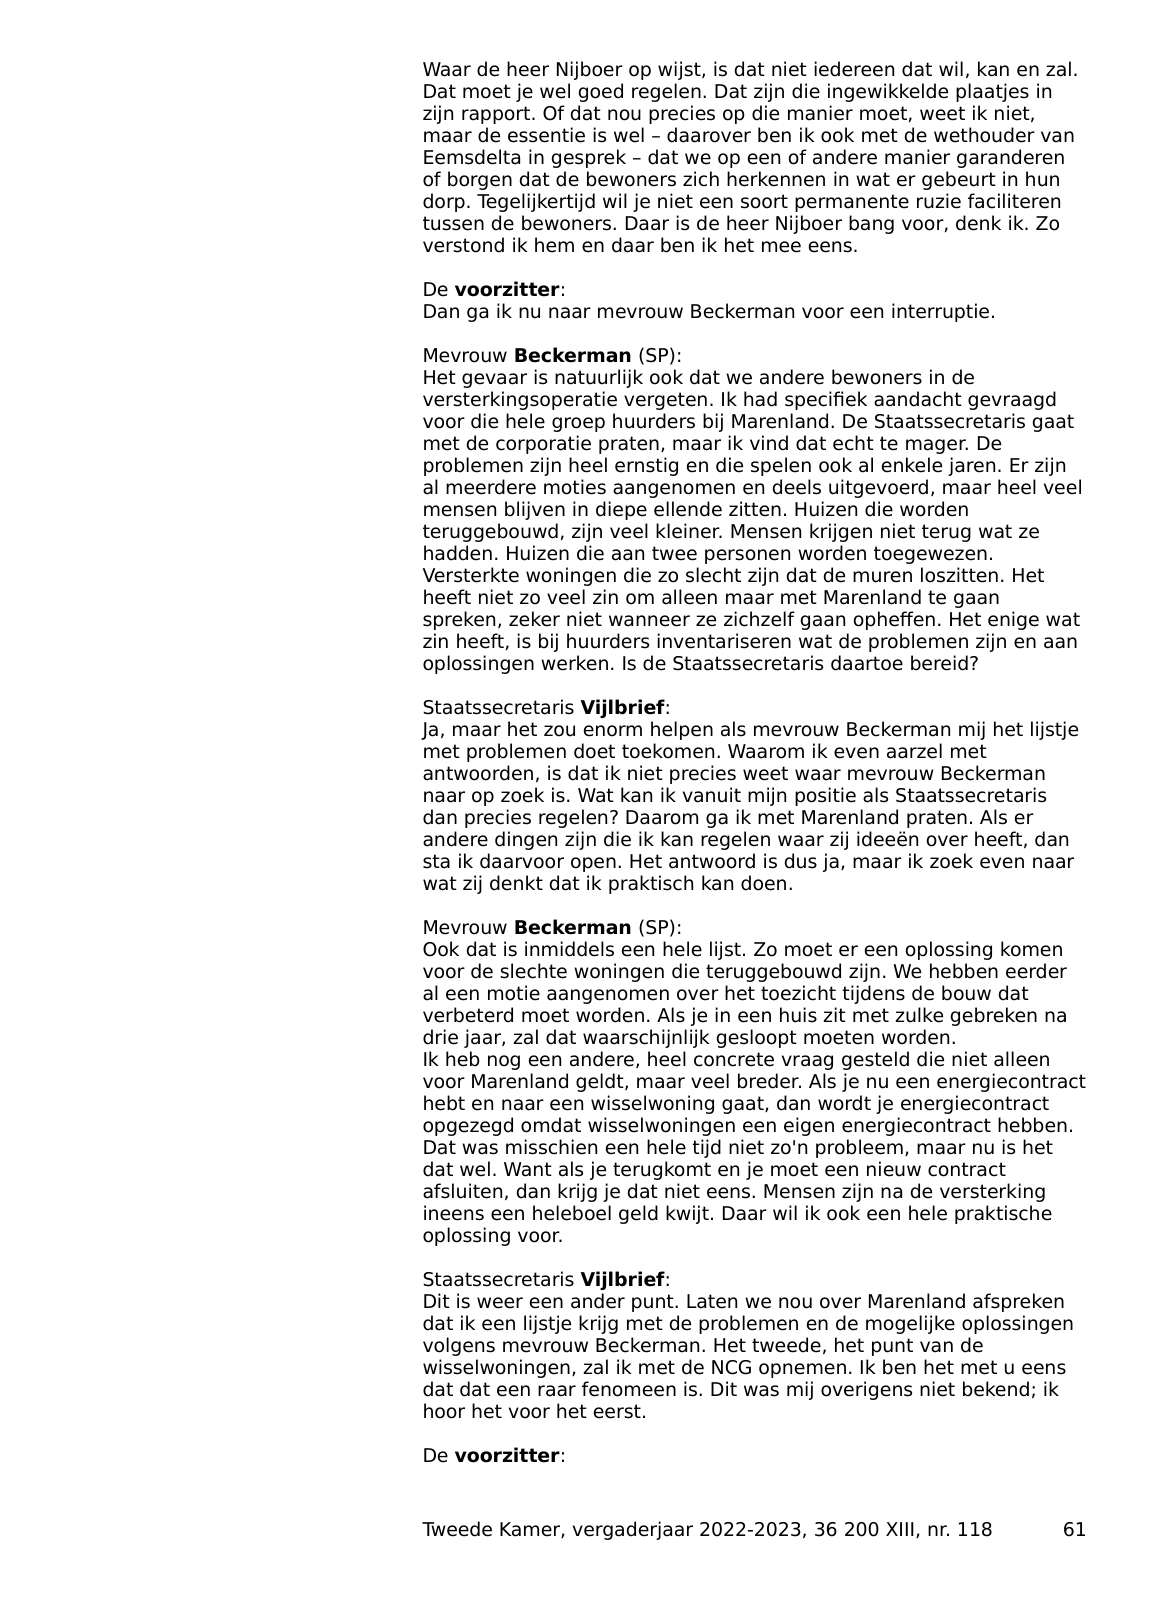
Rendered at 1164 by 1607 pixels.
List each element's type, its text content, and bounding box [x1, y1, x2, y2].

text Staatssecretaris Vijlbrief: [422, 1269, 1087, 1291]
text Ook dat is inmiddels een hele lijst. Zo moet er een oplossing komen voor de slechte woningen die teruggebouwd zijn. We hebben eerder al een motie aangenomen over het toezicht tijdens de bouw dat verbeterd moet worden. Als je in een huis zit met zulke gebreken na drie jaar, zal dat waarschijnlijk gesloopt moeten worden. [422, 939, 1087, 1049]
text De voorzitter: [422, 1445, 1087, 1467]
text Ik heb nog een andere, heel concrete vraag gesteld die niet alleen voor Marenland geldt, maar veel breder. Als je nu een energiecontract hebt en naar een wisselwoning gaat, dan wordt je energiecontract opgezegd omdat wisselwoningen een eigen energiecontract hebben. Dat was misschien een hele tijd niet zo'n probleem, maar nu is het dat wel. Want als je terugkomt en je moet een nieuw contract afsluiten, dan krijg je dat niet eens. Mensen zijn na de versterking ineens een heleboel geld kwijt. Daar wil ik ook een hele praktische oplossing voor. [422, 1049, 1087, 1247]
text Staatssecretaris Vijlbrief: [422, 697, 1087, 719]
text Dit is weer een ander punt. Laten we nou over Marenland afspreken dat ik een lijstje krijg met de problemen en de mogelijke oplossingen volgens mevrouw Beckerman. Het tweede, het punt van de wisselwoningen, zal ik met de NCG opnemen. Ik ben het met u eens dat dat een raar fenomeen is. Dit was mij overigens niet bekend; ik hoor het voor het eerst. [422, 1291, 1087, 1423]
text Mevrouw Beckerman (SP): [422, 345, 1087, 367]
text Ja, maar het zou enorm helpen als mevrouw Beckerman mij het lijstje met problemen doet toekomen. Waarom ik even aarzel met antwoorden, is dat ik niet precies weet waar mevrouw Beckerman naar op zoek is. Wat kan ik vanuit mijn positie als Staatssecretaris dan precies regelen? Daarom ga ik met Marenland praten. Als er andere dingen zijn die ik kan regelen waar zij ideeën over heeft, dan sta ik daarvoor open. Het antwoord is dus ja, maar ik zoek even naar wat zij denkt dat ik praktisch kan doen. [422, 719, 1087, 895]
text Dan ga ik nu naar mevrouw Beckerman voor een interruptie. [422, 301, 1087, 323]
text Waar de heer Nijboer op wijst, is dat niet iedereen dat wil, kan en zal. Dat moet je wel goed regelen. Dat zijn die ingewikkelde plaatjes in zijn rapport. Of dat nou precies op die manier moet, weet ik niet, maar de essentie is wel – daarover ben ik ook met de wethouder van Eemsdelta in gesprek – dat we op een of andere manier garanderen of borgen dat de bewoners zich herkennen in wat er gebeurt in hun dorp. Tegelijkertijd wil je niet een soort permanente ruzie faciliteren tussen de bewoners. Daar is de heer Nijboer bang voor, denk ik. Zo verstond ik hem en daar ben ik het mee eens. [422, 59, 1087, 257]
text De voorzitter: [422, 279, 1087, 301]
text Mevrouw Beckerman (SP): [422, 917, 1087, 939]
text Het gevaar is natuurlijk ook dat we andere bewoners in de versterkingsoperatie vergeten. Ik had specifiek aandacht gevraagd voor die hele groep huurders bij Marenland. De Staatssecretaris gaat met de corporatie praten, maar ik vind dat echt te mager. De problemen zijn heel ernstig en die spelen ook al enkele jaren. Er zijn al meerdere moties aangenomen en deels uitgevoerd, maar heel veel mensen blijven in diepe ellende zitten. Huizen die worden teruggebouwd, zijn veel kleiner. Mensen krijgen niet terug wat ze hadden. Huizen die aan twee personen worden toegewezen. Versterkte woningen die zo slecht zijn dat de muren loszitten. Het heeft niet zo veel zin om alleen maar met Marenland te gaan spreken, zeker niet wanneer ze zichzelf gaan opheffen. Het enige wat zin heeft, is bij huurders inventariseren wat de problemen zijn en aan oplossingen werken. Is de Staatssecretaris daartoe bereid? [422, 367, 1087, 675]
